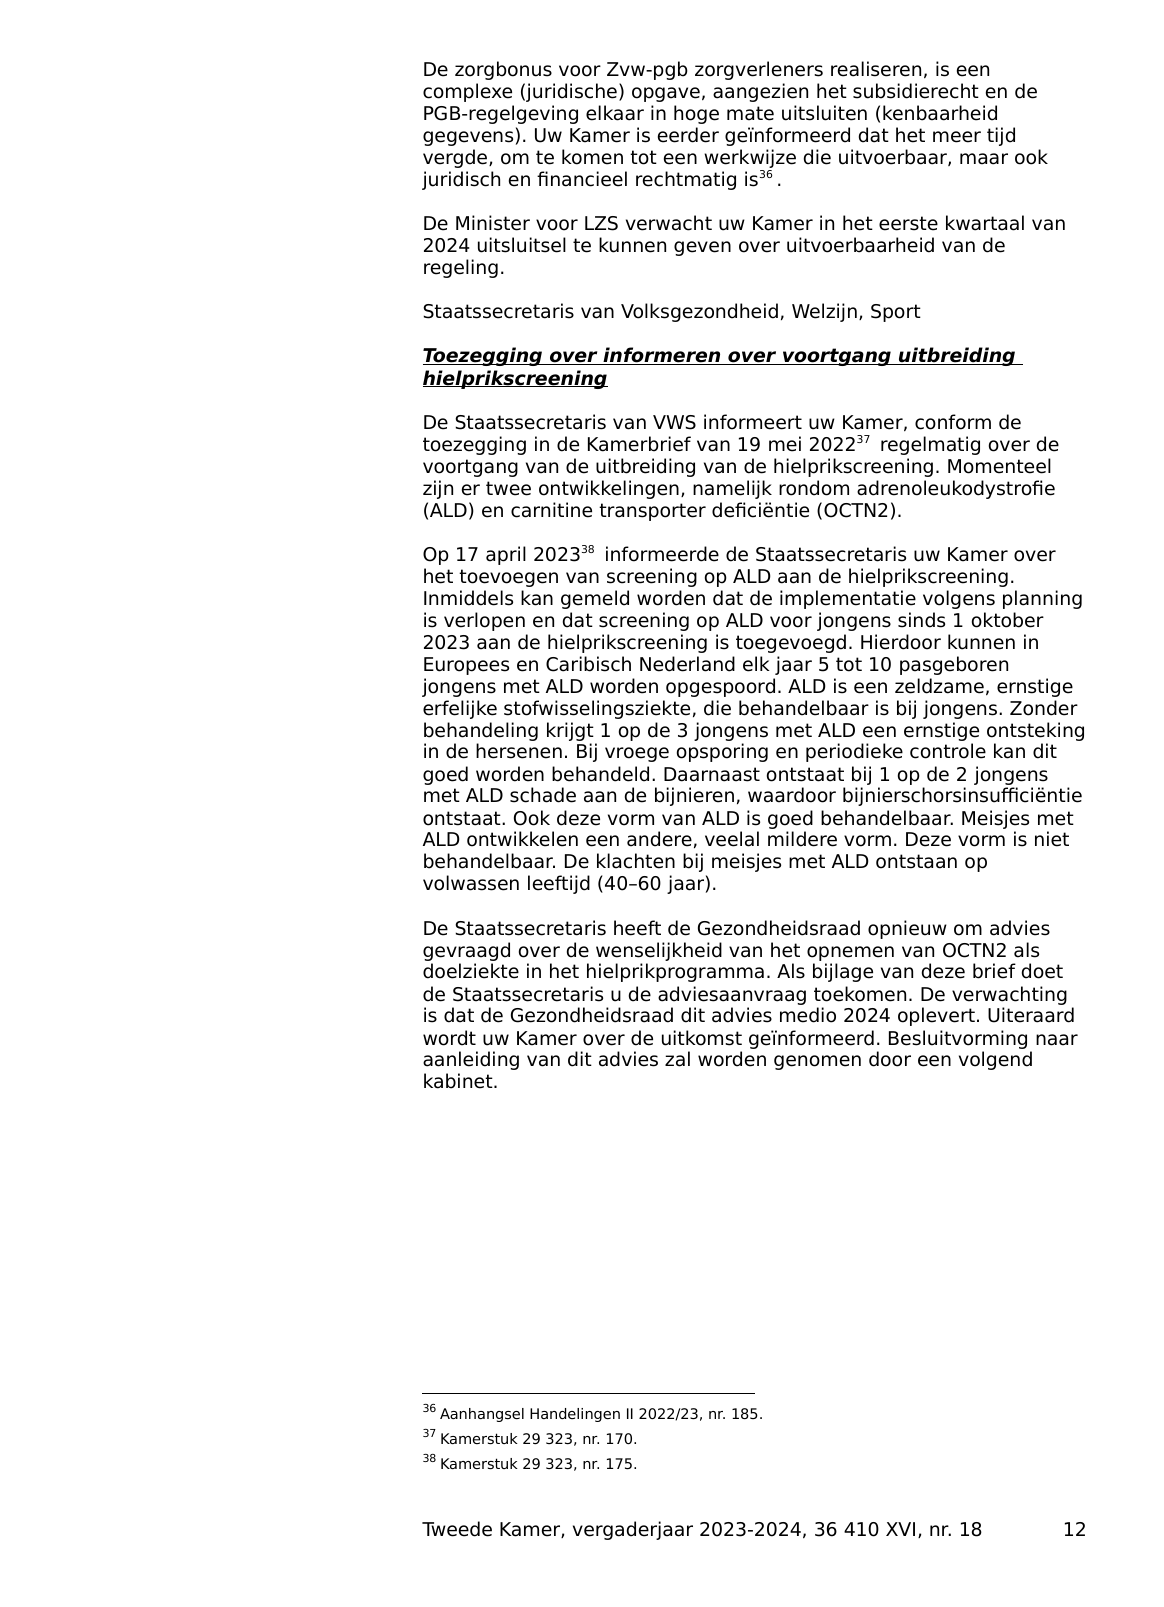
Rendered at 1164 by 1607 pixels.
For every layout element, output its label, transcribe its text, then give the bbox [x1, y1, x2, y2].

subtitle Toezegging over informeren over voortgang uitbreiding hielprikscreening [422, 345, 1087, 389]
text De zorgbonus voor Zvw-pgb zorgverleners realiseren, is een complexe (juridische) opgave, aangezien het subsidierecht en de PGB-regelgeving elkaar in hoge mate uitsluiten (kenbaarheid gegevens). Uw Kamer is eerder geïnformeerd dat het meer tijd vergde, om te komen tot een werkwijze die uitvoerbaar, maar ook juridisch en financieel rechtmatig is. [422, 59, 1087, 191]
text Kamerstuk 29 323, nr. 175. [422, 1452, 1087, 1474]
text De Minister voor LZS verwacht uw Kamer in het eerste kwartaal van 2024 uitsluitsel te kunnen geven over uitvoerbaarheid van de regeling. [422, 213, 1087, 279]
text Staatssecretaris van Volksgezondheid, Welzijn, Sport [422, 301, 1087, 323]
text Op 17 april 2023 informeerde de Staatssecretaris uw Kamer over het toevoegen van screening op ALD aan de hielprikscreening. Inmiddels kan gemeld worden dat de implementatie volgens planning is verlopen en dat screening op ALD voor jongens sinds 1 oktober 2023 aan de hielprikscreening is toegevoegd. Hierdoor kunnen in Europees en Caribisch Nederland elk jaar 5 tot 10 pasgeboren jongens met ALD worden opgespoord. ALD is een zeldzame, ernstige erfelijke stofwisselingsziekte, die behandelbaar is bij jongens. Zonder behandeling krijgt 1 op de 3 jongens met ALD een ernstige ontsteking in de hersenen. Bij vroege opsporing en periodieke controle kan dit goed worden behandeld. Daarnaast ontstaat bij 1 op de 2 jongens met ALD schade aan de bijnieren, waardoor bijnierschorsinsufficiëntie ontstaat. Ook deze vorm van ALD is goed behandelbaar. Meisjes met ALD ontwikkelen een andere, veelal mildere vorm. Deze vorm is niet behandelbaar. De klachten bij meisjes met ALD ontstaan op volwassen leeftijd (40–60 jaar). [422, 544, 1087, 895]
text Kamerstuk 29 323, nr. 170. [422, 1427, 1087, 1449]
text Aanhangsel Handelingen II 2022/23, nr. 185. [422, 1402, 1087, 1424]
text De Staatssecretaris heeft de Gezondheidsraad opnieuw om advies gevraagd over de wenselijkheid van het opnemen van OCTN2 als doelziekte in het hielprikprogramma. Als bijlage van deze brief doet de Staatssecretaris u de adviesaanvraag toekomen. De verwachting is dat de Gezondheidsraad dit advies medio 2024 oplevert. Uiteraard wordt uw Kamer over de uitkomst geïnformeerd. Besluitvorming naar aanleiding van dit advies zal worden genomen door een volgend kabinet. [422, 917, 1087, 1093]
text De Staatssecretaris van VWS informeert uw Kamer, conform de toezegging in de Kamerbrief van 19 mei 2022 regelmatig over de voortgang van de uitbreiding van de hielprikscreening. Momenteel zijn er twee ontwikkelingen, namelijk rondom adrenoleukodystrofie (ALD) en carnitine transporter deficiëntie (OCTN2). [422, 412, 1087, 521]
